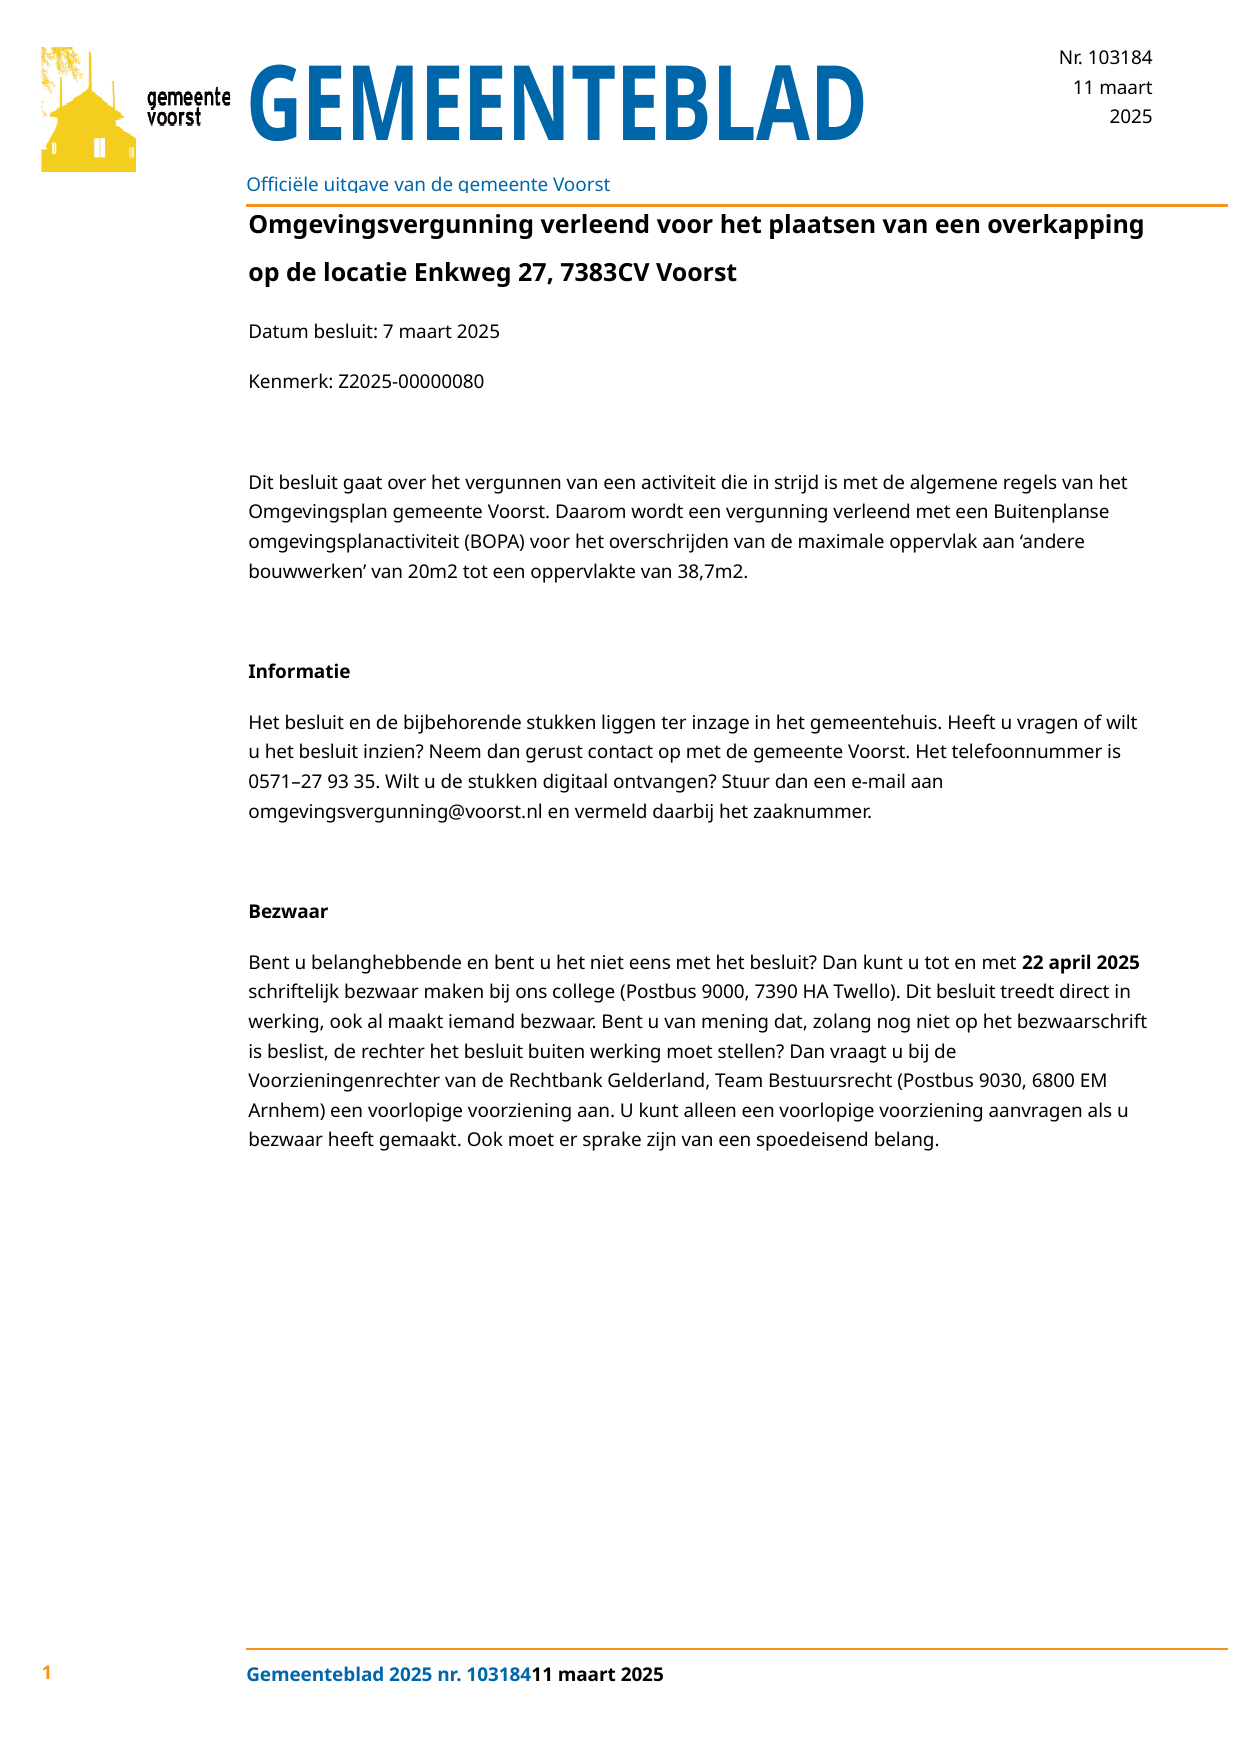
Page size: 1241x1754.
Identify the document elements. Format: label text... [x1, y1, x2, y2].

text Bezwaar [248, 899, 1152, 924]
picture [41, 47, 231, 172]
text Kenmerk: Z2025-00000080 [248, 368, 1152, 394]
text Bent u belanghebbende en bent u het niet eens met het besluit? Dan kunt u tot en met 22 april 2025 schriftelijk bezwaar maken bij ons college (Postbus 9000, 7390 HA Twello). Dit besluit treedt direct in werking, ook al maakt iemand bezwaar. Bent u van mening dat, zolang nog niet op het bezwaarschrift is beslist, de rechter het besluit buiten werking moet stellen? Dan vraagt u bij de Voorzieningenrechter van de Rechtbank Gelderland, Team Bestuursrecht (Postbus 9030, 6800 EM Arnhem) een voorlopige voorziening aan. U kunt alleen een voorlopige voorziening aanvragen als u bezwaar heeft gemaakt. Ook moet er sprake zijn van een spoedeisend belang. [248, 949, 1152, 1152]
text Dit besluit gaat over het vergunnen van een activiteit die in strijd is met de algemene regels van het Omgevingsplan gemeente Voorst. Daarom wordt een vergunning verleend met een Buitenplanse omgevingsplanactiviteit (BOPA) voor het overschrijden van de maximale oppervlak aan ‘andere bouwwerken’ van 20m2 tot een oppervlakte van 38,7m2. [248, 469, 1152, 584]
text Informatie [248, 659, 1152, 684]
text Omgevingsvergunning verleend voor het plaatsen van een overkapping op de locatie Enkweg 27, 7383CV Voorst [248, 207, 1152, 288]
text Het besluit en de bijbehorende stukken liggen ter inzage in het gemeentehuis. Heeft u vragen of wilt u het besluit inzien? Neem dan gerust contact op met de gemeente Voorst. Het telefoonnummer is 0571–27 93 35. Wilt u de stukken digitaal ontvangen? Stuur dan een e-mail aan omgevingsvergunning@voorst.nl en vermeld daarbij het zaaknummer. [248, 709, 1152, 824]
text Datum besluit: 7 maart 2025 [248, 318, 1152, 344]
